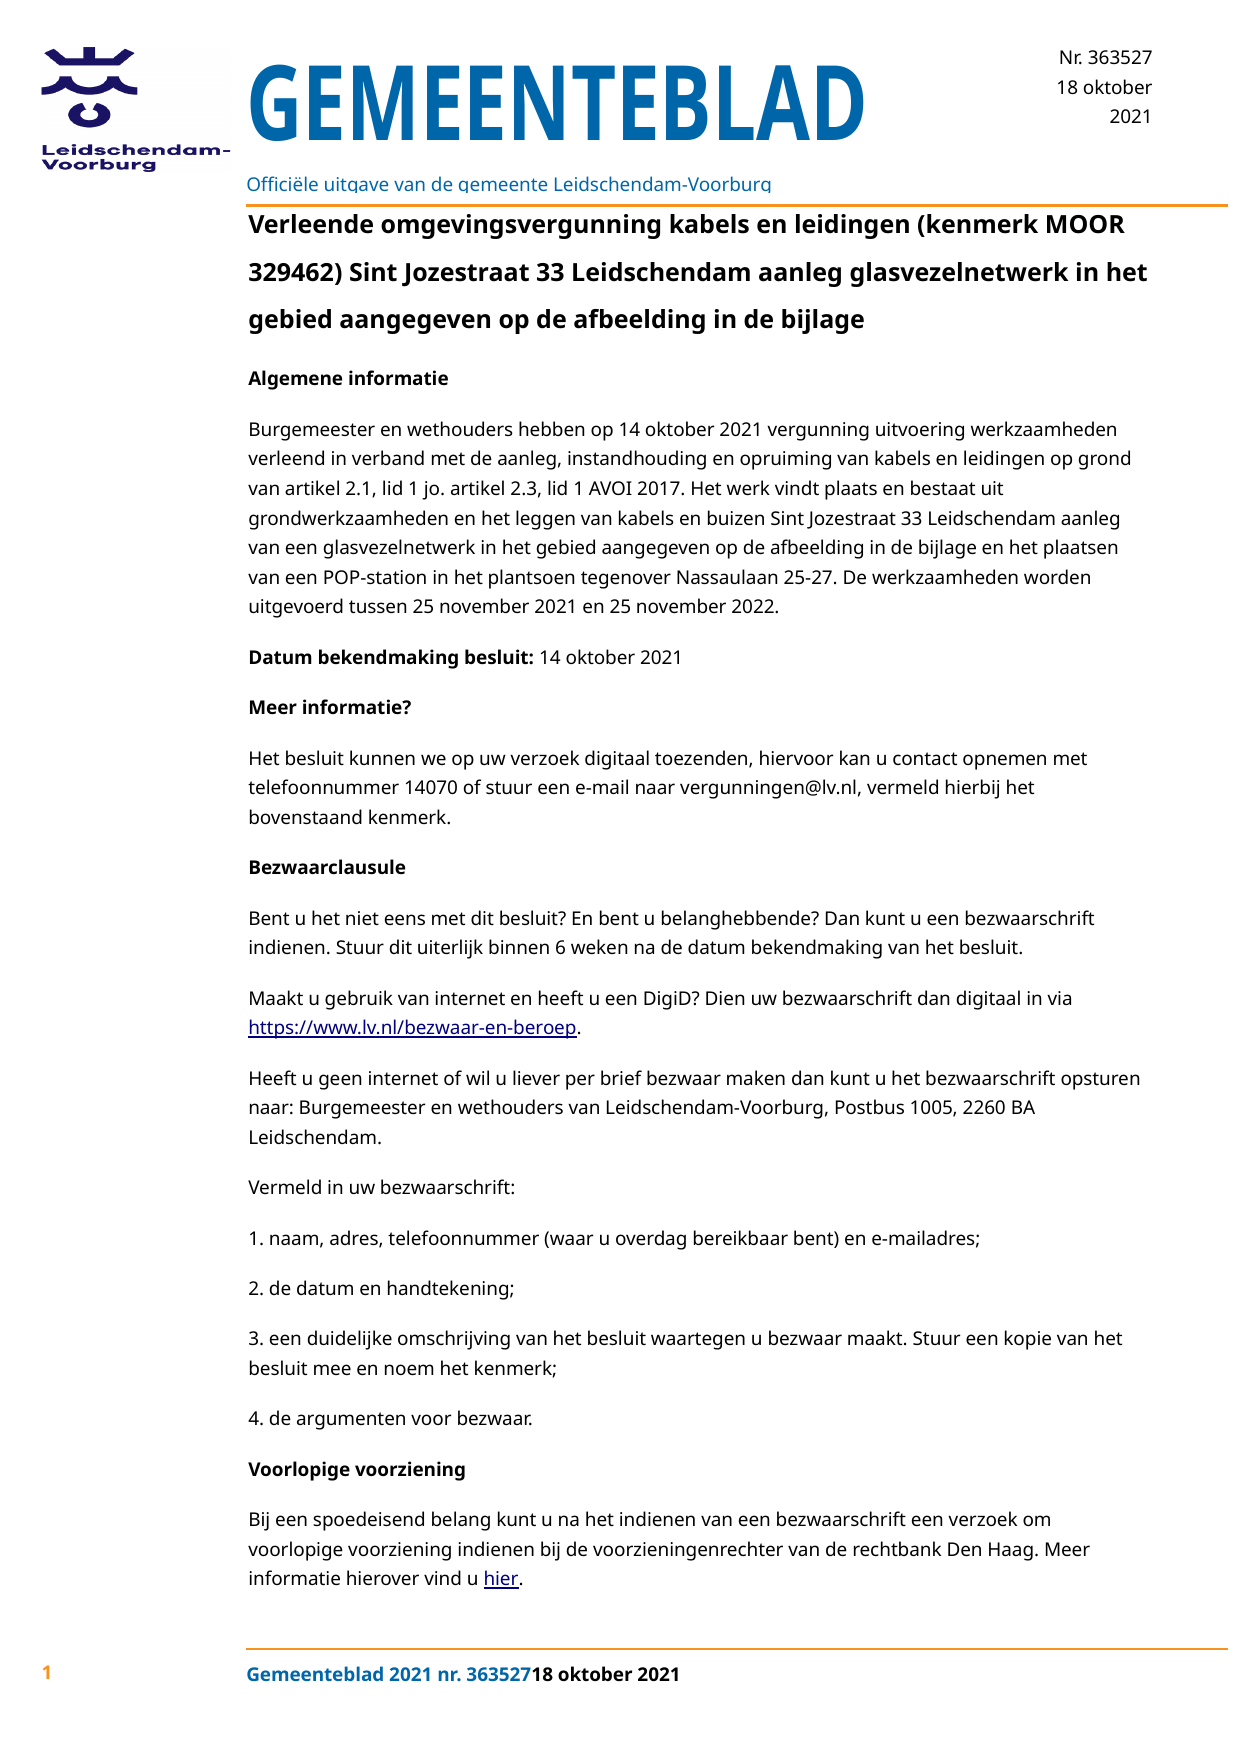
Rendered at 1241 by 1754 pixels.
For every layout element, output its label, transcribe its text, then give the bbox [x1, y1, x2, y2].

text Bent u het niet eens met dit besluit? En bent u belanghebbende? Dan kunt u een bezwaarschrift indienen. Stuur dit uiterlijk binnen 6 weken na de datum bekendmaking van het besluit. [248, 905, 1152, 960]
text Bezwaarclausule [248, 854, 1152, 880]
text Maakt u gebruik van internet en heeft u een DigiD? Dien uw bezwaarschrift dan digitaal in via https://www.lv.nl/bezwaar-en-beroep. [248, 985, 1152, 1040]
text Algemene informatie [248, 366, 1152, 391]
text Datum bekendmaking besluit: 14 oktober 2021 [248, 644, 1152, 669]
text 2. de datum en handtekening; [248, 1275, 1152, 1301]
text 1. naam, adres, telefoonnummer (waar u overdag bereikbaar bent) en e-mailadres; [248, 1225, 1152, 1250]
text 4. de argumenten voor bezwaar. [248, 1406, 1152, 1431]
text Vermeld in uw bezwaarschrift: [248, 1174, 1152, 1200]
text Heeft u geen internet of wil u liever per brief bezwaar maken dan kunt u het bezwaarschrift opsturen naar: Burgemeester en wethouders van Leidschendam-Voorburg, Postbus 1005, 2260 BA Leidschendam. [248, 1065, 1152, 1149]
text Voorlopige voorziening [248, 1456, 1152, 1482]
text Het besluit kunnen we op uw verzoek digitaal toezenden, hiervoor kan u contact opnemen met telefoonnummer 14070 of stuur een e-mail naar vergunningen@lv.nl, vermeld hierbij het bovenstaand kenmerk. [248, 745, 1152, 829]
text Bij een spoedeisend belang kunt u na het indienen van een bezwaarschrift een verzoek om voorlopige voorziening indienen bij de voorzieningenrechter van de rechtbank Den Haag. Meer informatie hierover vind u hier. [248, 1506, 1152, 1591]
text 3. een duidelijke omschrijving van het besluit waartegen u bezwaar maakt. Stuur een kopie van het besluit mee en noem het kenmerk; [248, 1326, 1152, 1381]
picture [41, 47, 231, 172]
text Burgemeester en wethouders hebben op 14 oktober 2021 vergunning uitvoering werkzaamheden verleend in verband met de aanleg, instandhouding en opruiming van kabels en leidingen op grond van artikel 2.1, lid 1 jo. artikel 2.3, lid 1 AVOI 2017. Het werk vindt plaats en bestaat uit grondwerkzaamheden en het leggen van kabels en buizen Sint Jozestraat 33 Leidschendam aanleg van een glasvezelnetwerk in het gebied aangegeven op de afbeelding in de bijlage en het plaatsen van een POP-station in het plantsoen tegenover Nassaulaan 25-27. De werkzaamheden worden uitgevoerd tussen 25 november 2021 en 25 november 2022. [248, 416, 1152, 619]
text Meer informatie? [248, 694, 1152, 720]
text Verleende omgevingsvergunning kabels en leidingen (kenmerk MOOR 329462) Sint Jozestraat 33 Leidschendam aanleg glasvezelnetwerk in het gebied aangegeven op de afbeelding in de bijlage [248, 207, 1152, 336]
